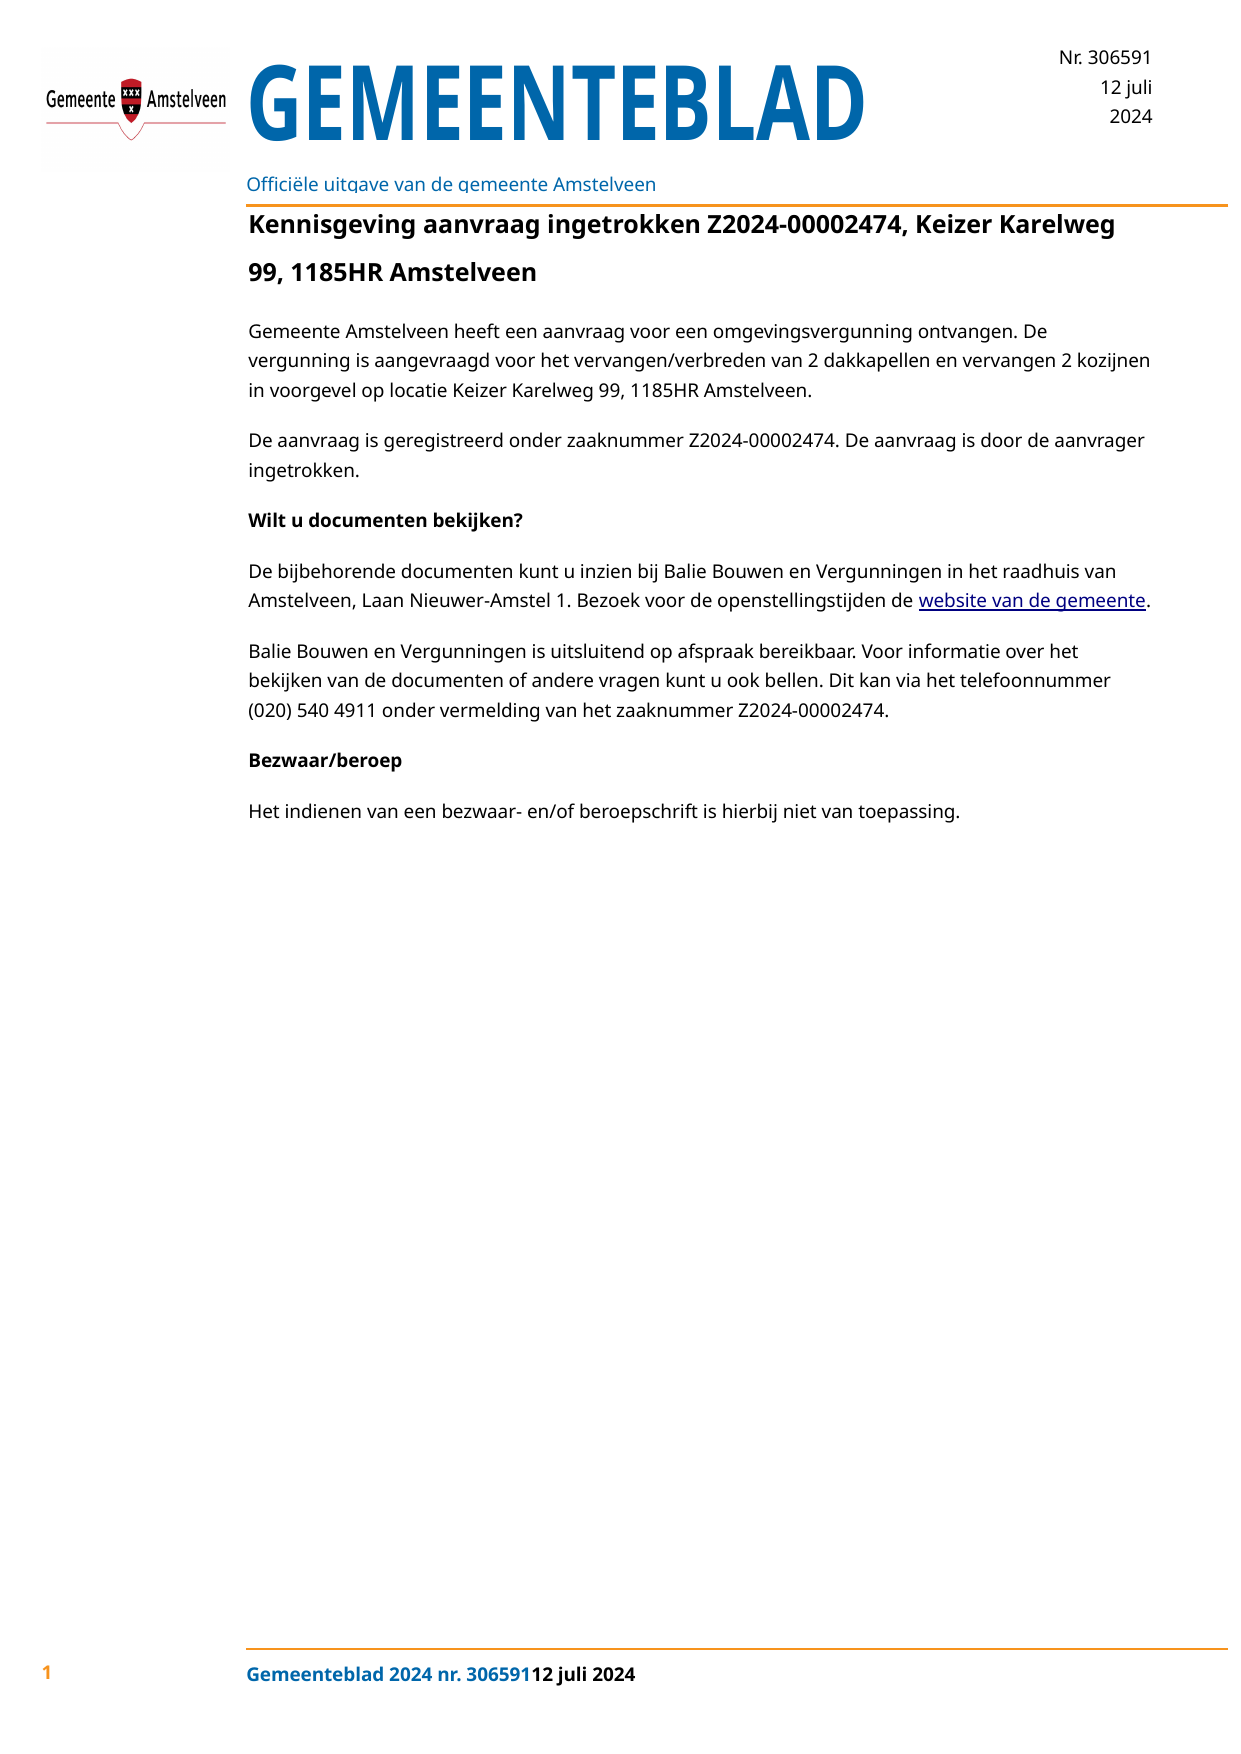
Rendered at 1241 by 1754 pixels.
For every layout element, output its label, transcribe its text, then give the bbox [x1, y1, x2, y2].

text Gemeente Amstelveen heeft een aanvraag voor een omgevingsvergunning ontvangen. De vergunning is aangevraagd voor het vervangen/verbreden van 2 dakkapellen en vervangen 2 kozijnen in voorgevel op locatie Keizer Karelweg 99, 1185HR Amstelveen. [248, 318, 1152, 403]
picture [41, 47, 231, 172]
text Het indienen van een bezwaar- en/of beroepschrift is hierbij niet van toepassing. [248, 798, 1152, 824]
text Balie Bouwen en Vergunningen is uitsluitend op afspraak bereikbaar. Voor informatie over het bekijken van de documenten of andere vragen kunt u ook bellen. Dit kan via het telefoonnummer (020) 540 4911 onder vermelding van het zaaknummer Z2024-00002474. [248, 638, 1152, 723]
text Kennisgeving aanvraag ingetrokken Z2024-00002474, Keizer Karelweg 99, 1185HR Amstelveen [248, 207, 1152, 288]
text De aanvraag is geregistreerd onder zaaknummer Z2024-00002474. De aanvraag is door de aanvrager ingetrokken. [248, 427, 1152, 483]
text De bijbehorende documenten kunt u inzien bij Balie Bouwen en Vergunningen in het raadhuis van Amstelveen, Laan Nieuwer-Amstel 1. Bezoek voor de openstellingstijden de website van de gemeente. [248, 558, 1152, 613]
text Bezwaar/beroep [248, 747, 1152, 773]
text Wilt u documenten bekijken? [248, 507, 1152, 533]
